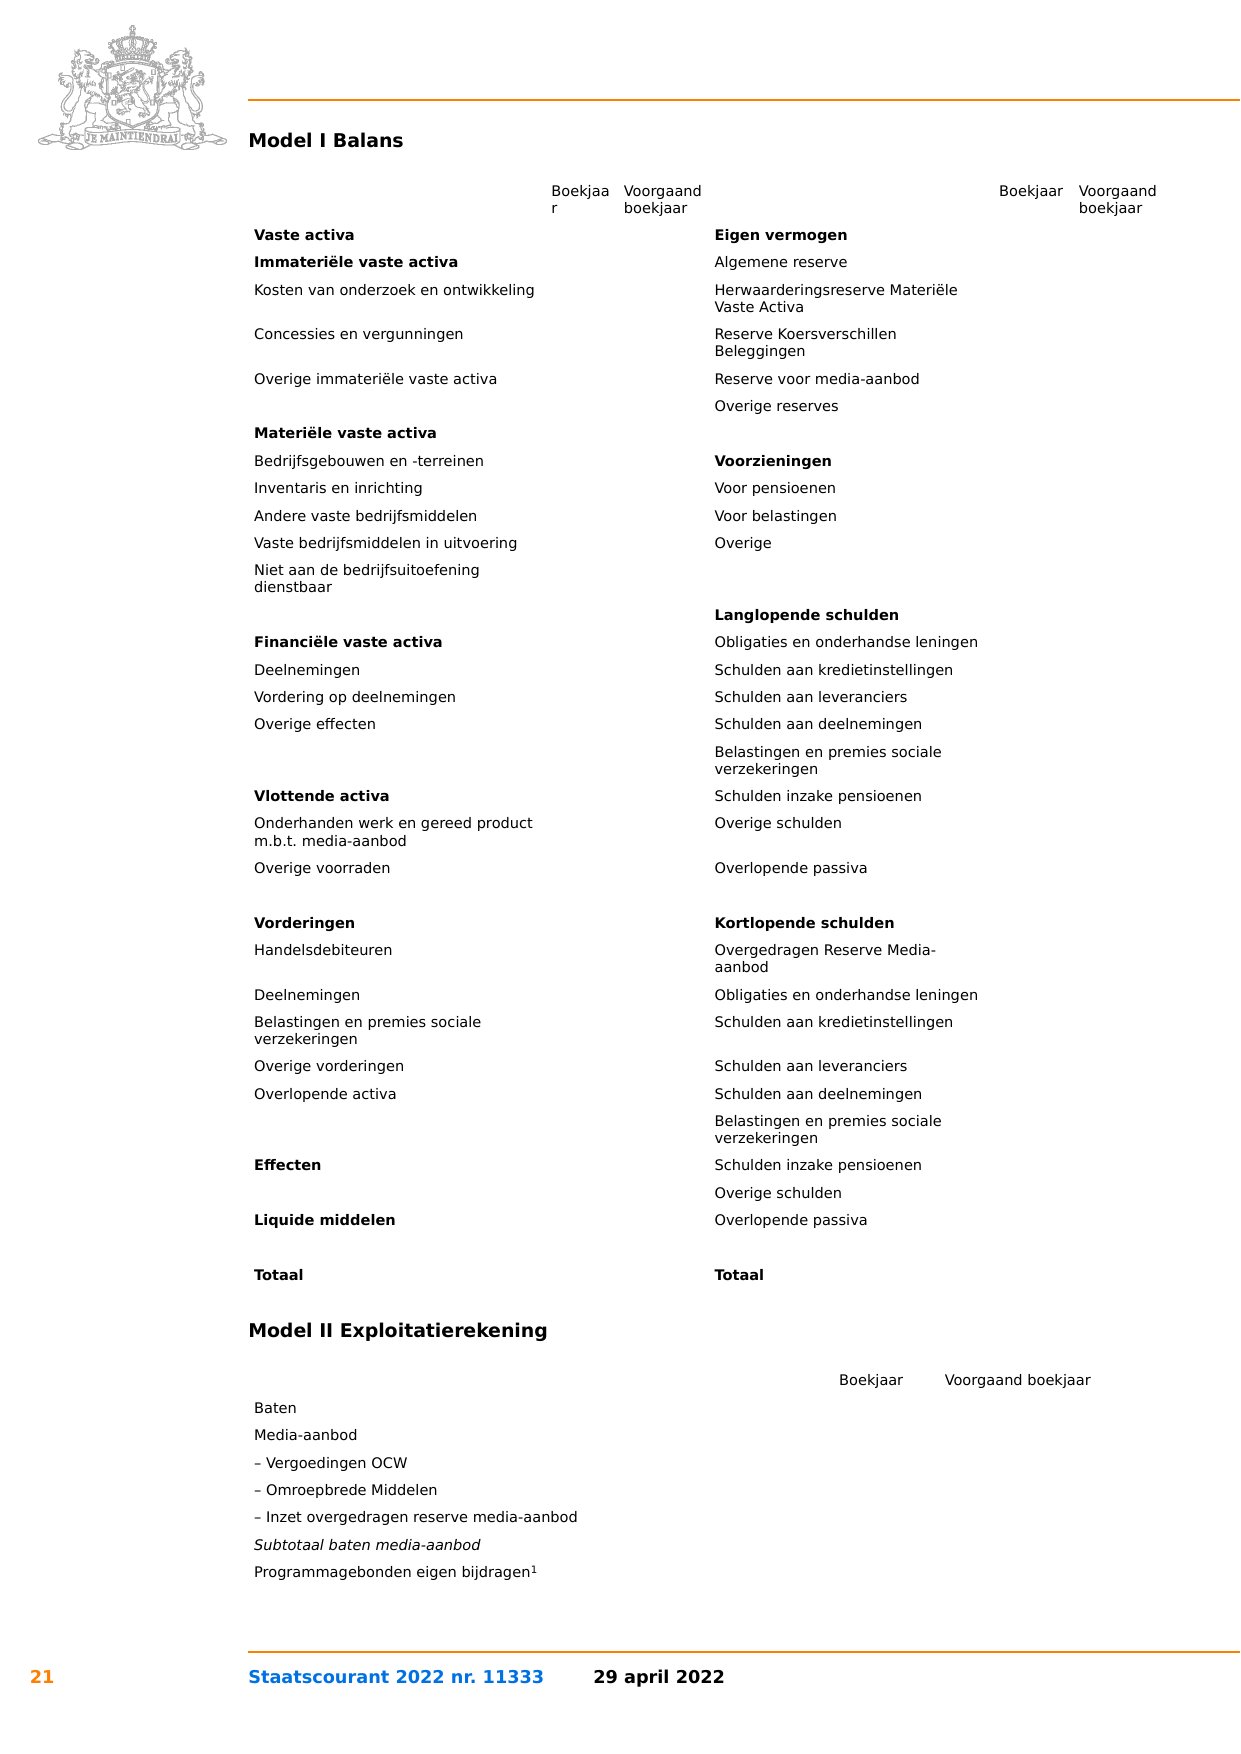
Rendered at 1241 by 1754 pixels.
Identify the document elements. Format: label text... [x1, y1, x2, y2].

table_cell [834, 1450, 938, 1476]
table_header [709, 178, 992, 221]
table_cell [993, 1054, 1072, 1080]
table_cell [1073, 1081, 1163, 1107]
table_cell [993, 855, 1072, 881]
table_cell [1073, 558, 1163, 601]
table_cell [1073, 393, 1163, 419]
table_cell [1073, 1054, 1163, 1080]
table_cell [709, 421, 992, 447]
table_cell [1073, 712, 1163, 738]
table_cell Liquide middelen [249, 1208, 545, 1234]
table_cell [546, 739, 617, 782]
table_cell [993, 222, 1072, 249]
table_cell Subtotaal baten media-aanbod [249, 1532, 833, 1558]
table_cell [618, 366, 708, 392]
table_cell [1073, 910, 1163, 936]
table_cell [249, 1235, 545, 1261]
table_cell [546, 321, 617, 365]
table_cell [546, 657, 617, 683]
table_cell [546, 1262, 617, 1288]
table_cell [546, 883, 617, 909]
table_cell Schulden aan deelnemingen [709, 712, 992, 738]
table_cell [993, 250, 1072, 276]
table_cell [993, 475, 1072, 502]
table_cell Media-aanbod [249, 1423, 833, 1449]
table_cell Belastingen en premies sociale verzekeringen [709, 1108, 992, 1152]
table_cell [546, 277, 617, 320]
table_cell Schulden inzake pensioenen [709, 1153, 992, 1179]
table_cell [618, 783, 708, 810]
table_cell Materiële vaste activa [249, 421, 545, 447]
table_cell Obligaties en onderhandse leningen [709, 982, 992, 1008]
table_cell Vaste bedrijfsmiddelen in uitvoering [249, 530, 545, 557]
table_cell [1073, 1262, 1163, 1288]
table_cell Onderhanden werk en gereed product m.b.t. media-aanbod [249, 811, 545, 854]
table_cell [1073, 982, 1163, 1008]
table_cell [993, 1235, 1072, 1261]
table_cell [546, 937, 617, 981]
table_header Boekjaar [546, 178, 617, 221]
table_cell [618, 684, 708, 711]
table_cell [249, 1180, 545, 1206]
table_cell [1073, 277, 1163, 320]
table_cell Overige effecten [249, 712, 545, 738]
table_cell [1073, 937, 1163, 981]
table_cell [546, 1153, 617, 1179]
table_cell – Inzet overgedragen reserve media-aanbod [249, 1505, 833, 1531]
table_cell Deelnemingen [249, 982, 545, 1008]
table_cell [546, 855, 617, 881]
table_cell [618, 739, 708, 782]
table_cell [546, 421, 617, 447]
table_cell Overige reserves [709, 393, 992, 419]
table_cell [546, 1208, 617, 1234]
table_cell [618, 1262, 708, 1288]
table_cell [939, 1450, 1163, 1476]
table_cell [1073, 321, 1163, 365]
table_cell Overige voorraden [249, 855, 545, 881]
table_cell Obligaties en onderhandse leningen [709, 629, 992, 656]
table_cell [1073, 222, 1163, 249]
table_cell Eigen vermogen [709, 222, 992, 249]
table_cell [993, 1208, 1072, 1234]
table_cell [546, 811, 617, 854]
table_cell [993, 712, 1072, 738]
table_cell Herwaarderingsreserve Materiële Vaste Activa [709, 277, 992, 320]
table_cell [546, 558, 617, 601]
table_header Voorgaand boekjaar [1073, 178, 1163, 221]
table_cell [618, 1235, 708, 1261]
table_cell Schulden aan leveranciers [709, 684, 992, 711]
table_cell [993, 1009, 1072, 1052]
table_cell [709, 1235, 992, 1261]
table_header Boekjaar [834, 1368, 938, 1394]
table_cell [939, 1423, 1163, 1449]
table_cell [546, 1108, 617, 1152]
table_cell [618, 222, 708, 249]
table_cell [546, 910, 617, 936]
table_cell [709, 558, 992, 601]
table_cell [993, 503, 1072, 529]
table_cell [1073, 503, 1163, 529]
table_cell [834, 1423, 938, 1449]
table_cell [546, 629, 617, 656]
table_cell [834, 1477, 938, 1503]
table_cell [834, 1532, 938, 1558]
table_cell [993, 937, 1072, 981]
table_cell [993, 629, 1072, 656]
table_cell [249, 883, 545, 909]
table_cell Vordering op deelnemingen [249, 684, 545, 711]
table_cell Niet aan de bedrijfsuitoefening dienstbaar [249, 558, 545, 601]
table_cell [546, 366, 617, 392]
table_cell Vaste activa [249, 222, 545, 249]
table_cell [546, 1009, 617, 1052]
table_cell Algemene reserve [709, 250, 992, 276]
table_cell Totaal [249, 1262, 545, 1288]
table_cell Totaal [709, 1262, 992, 1288]
table_cell [1073, 811, 1163, 854]
table_header [249, 178, 545, 221]
table_cell [618, 503, 708, 529]
table_cell [1073, 602, 1163, 628]
table_cell Immateriële vaste activa [249, 250, 545, 276]
table_cell Schulden aan deelnemingen [709, 1081, 992, 1107]
table_cell [709, 883, 992, 909]
table_cell [249, 602, 545, 628]
table_cell [618, 712, 708, 738]
table_cell [618, 448, 708, 474]
table_cell [993, 530, 1072, 557]
table_cell Overige vorderingen [249, 1054, 545, 1080]
table_cell [546, 222, 617, 249]
table_cell [993, 982, 1072, 1008]
table_cell [993, 421, 1072, 447]
table_cell Baten [249, 1395, 833, 1421]
table_cell [618, 558, 708, 601]
table_cell Reserve voor media-aanbod [709, 366, 992, 392]
table_cell [993, 1153, 1072, 1179]
table_cell Belastingen en premies sociale verzekeringen [709, 739, 992, 782]
table_cell [249, 393, 545, 419]
table_cell [618, 277, 708, 320]
table_cell Bedrijfsgebouwen en -terreinen [249, 448, 545, 474]
subtitle Model II Exploitatierekening [248, 1319, 1163, 1342]
table_cell [618, 250, 708, 276]
table_cell Concessies en vergunningen [249, 321, 545, 365]
table_cell Financiële vaste activa [249, 629, 545, 656]
table_cell Overige immateriële vaste activa [249, 366, 545, 392]
table_cell [993, 393, 1072, 419]
table_cell [618, 937, 708, 981]
table_cell [1073, 629, 1163, 656]
table_cell Voorzieningen [709, 448, 992, 474]
table_cell [993, 277, 1072, 320]
table_cell Overlopende passiva [709, 855, 992, 881]
table_cell [618, 1208, 708, 1234]
table_cell [618, 421, 708, 447]
table_cell Overlopende passiva [709, 1208, 992, 1234]
table_cell [993, 910, 1072, 936]
table_cell [993, 883, 1072, 909]
table_cell [1073, 475, 1163, 502]
table_header [249, 1368, 833, 1394]
subtitle Model I Balans [248, 130, 1163, 152]
table_cell Vorderingen [249, 910, 545, 936]
table_cell Programmagebonden eigen bijdragen1 [249, 1559, 833, 1586]
table_cell [546, 982, 617, 1008]
table_cell [993, 448, 1072, 474]
table_cell [1073, 855, 1163, 881]
table_cell [993, 657, 1072, 683]
table_cell [618, 1153, 708, 1179]
table_cell [993, 811, 1072, 854]
table_cell [546, 250, 617, 276]
table_cell [546, 712, 617, 738]
table_cell [249, 739, 545, 782]
table_cell Effecten [249, 1153, 545, 1179]
table_cell Schulden aan kredietinstellingen [709, 1009, 992, 1052]
table_cell [618, 629, 708, 656]
table_cell [1073, 1153, 1163, 1179]
table_cell [993, 1262, 1072, 1288]
table_header Boekjaar [993, 178, 1072, 221]
table_cell Inventaris en inrichting [249, 475, 545, 502]
table_cell [993, 783, 1072, 810]
table_cell [546, 393, 617, 419]
table_cell [1073, 1180, 1163, 1206]
table_cell [618, 530, 708, 557]
table_cell [1073, 1009, 1163, 1052]
table_cell [939, 1477, 1163, 1503]
table_cell [993, 1081, 1072, 1107]
table_cell [546, 684, 617, 711]
table_cell – Omroepbrede Middelen [249, 1477, 833, 1503]
table_cell Kortlopende schulden [709, 910, 992, 936]
table_cell [834, 1559, 938, 1586]
table_cell [993, 1108, 1072, 1152]
picture [38, 25, 227, 150]
table_cell [834, 1505, 938, 1531]
table_cell [618, 475, 708, 502]
table_cell [618, 1180, 708, 1206]
table_cell [546, 783, 617, 810]
table_cell Voor belastingen [709, 503, 992, 529]
table_cell [993, 366, 1072, 392]
table_cell [1073, 250, 1163, 276]
table_cell Voor pensioenen [709, 475, 992, 502]
table_cell Overige schulden [709, 811, 992, 854]
table_cell [546, 1180, 617, 1206]
table_cell [993, 684, 1072, 711]
table_cell Schulden aan kredietinstellingen [709, 657, 992, 683]
table_cell [993, 1180, 1072, 1206]
table_cell [1073, 783, 1163, 810]
table_cell [618, 657, 708, 683]
table_cell Vlottende activa [249, 783, 545, 810]
table_cell Overgedragen Reserve Media-aanbod [709, 937, 992, 981]
table_cell [1073, 657, 1163, 683]
table_cell Kosten van onderzoek en ontwikkeling [249, 277, 545, 320]
table_cell [1073, 739, 1163, 782]
table_cell [939, 1559, 1163, 1586]
table_cell Overlopende activa [249, 1081, 545, 1107]
table_cell Schulden inzake pensioenen [709, 783, 992, 810]
table_cell [618, 811, 708, 854]
table_cell [618, 1054, 708, 1080]
table_cell [1073, 421, 1163, 447]
table_cell – Vergoedingen OCW [249, 1450, 833, 1476]
table_cell [993, 602, 1072, 628]
table_cell [1073, 530, 1163, 557]
table_cell Overige [709, 530, 992, 557]
table_cell Andere vaste bedrijfsmiddelen [249, 503, 545, 529]
table_cell [1073, 1108, 1163, 1152]
table_cell [618, 910, 708, 936]
table_cell [1073, 448, 1163, 474]
table_cell [546, 602, 617, 628]
table_cell [546, 1235, 617, 1261]
table_cell Belastingen en premies sociale verzekeringen [249, 1009, 545, 1052]
table_cell [618, 855, 708, 881]
table_cell [993, 321, 1072, 365]
table_cell [618, 602, 708, 628]
table_cell [546, 475, 617, 502]
table_cell [546, 1054, 617, 1080]
table_cell [1073, 1208, 1163, 1234]
table_cell [546, 448, 617, 474]
table_cell Langlopende schulden [709, 602, 992, 628]
table_cell [618, 1108, 708, 1152]
table_cell [834, 1395, 938, 1421]
table_cell Deelnemingen [249, 657, 545, 683]
table_cell Schulden aan leveranciers [709, 1054, 992, 1080]
table_cell [1073, 684, 1163, 711]
table_cell Reserve Koersverschillen Beleggingen [709, 321, 992, 365]
table_header Voorgaand boekjaar [939, 1368, 1163, 1394]
table_cell Handelsdebiteuren [249, 937, 545, 981]
table_cell [618, 1081, 708, 1107]
table_cell [1073, 366, 1163, 392]
table_cell [546, 503, 617, 529]
table_cell [993, 558, 1072, 601]
table_cell [546, 1081, 617, 1107]
table_cell [939, 1505, 1163, 1531]
table_cell [993, 739, 1072, 782]
table_cell [939, 1532, 1163, 1558]
table_cell [618, 883, 708, 909]
table_header Voorgaand boekjaar [618, 178, 708, 221]
table_cell [1073, 1235, 1163, 1261]
table_cell [618, 393, 708, 419]
table_cell [546, 530, 617, 557]
table_cell [249, 1108, 545, 1152]
table_cell [618, 1009, 708, 1052]
table_cell [939, 1395, 1163, 1421]
table_cell [1073, 883, 1163, 909]
table_cell [618, 321, 708, 365]
table_cell [618, 982, 708, 1008]
table_cell Overige schulden [709, 1180, 992, 1206]
